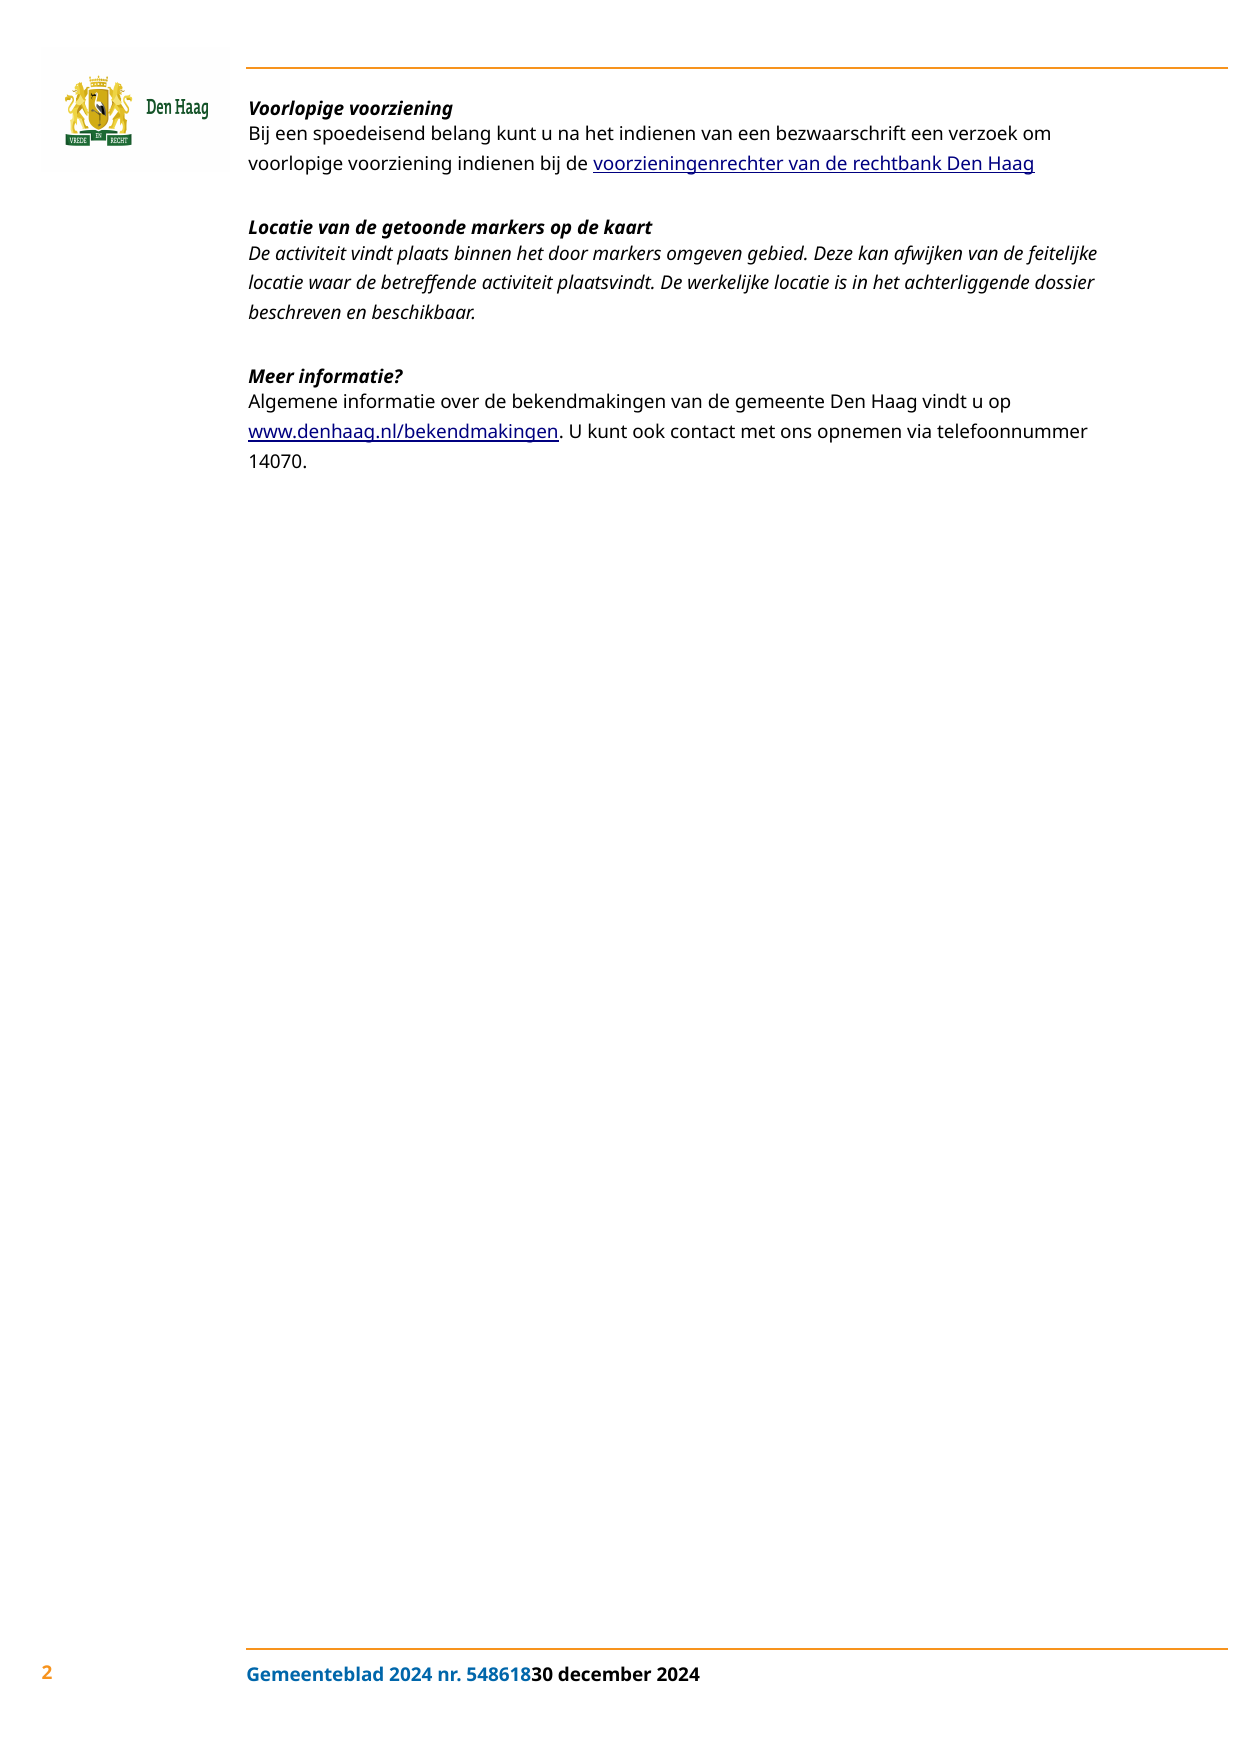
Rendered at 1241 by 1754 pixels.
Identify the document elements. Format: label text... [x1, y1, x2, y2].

text De activiteit vindt plaats binnen het door markers omgeven gebied. Deze kan afwijken van de feitelijke locatie waar de betreffende activiteit plaatsvindt. De werkelijke locatie is in het achterliggende dossier beschreven en beschikbaar. [248, 240, 1152, 325]
text Bij een spoedeisend belang kunt u na het indienen van een bezwaarschrift een verzoek om voorlopige voorziening indienen bij de voorzieningenrechter van de rechtbank Den Haag [248, 121, 1152, 176]
picture [41, 47, 231, 172]
text Locatie van de getoonde markers op de kaart [248, 214, 1152, 240]
text Voorlopige voorziening [248, 95, 1152, 121]
text Meer informatie? [248, 363, 1152, 389]
text Algemene informatie over de bekendmakingen van de gemeente Den Haag vindt u op www.denhaag.nl/bekendmakingen. U kunt ook contact met ons opnemen via telefoonnummer 14070. [248, 389, 1152, 473]
